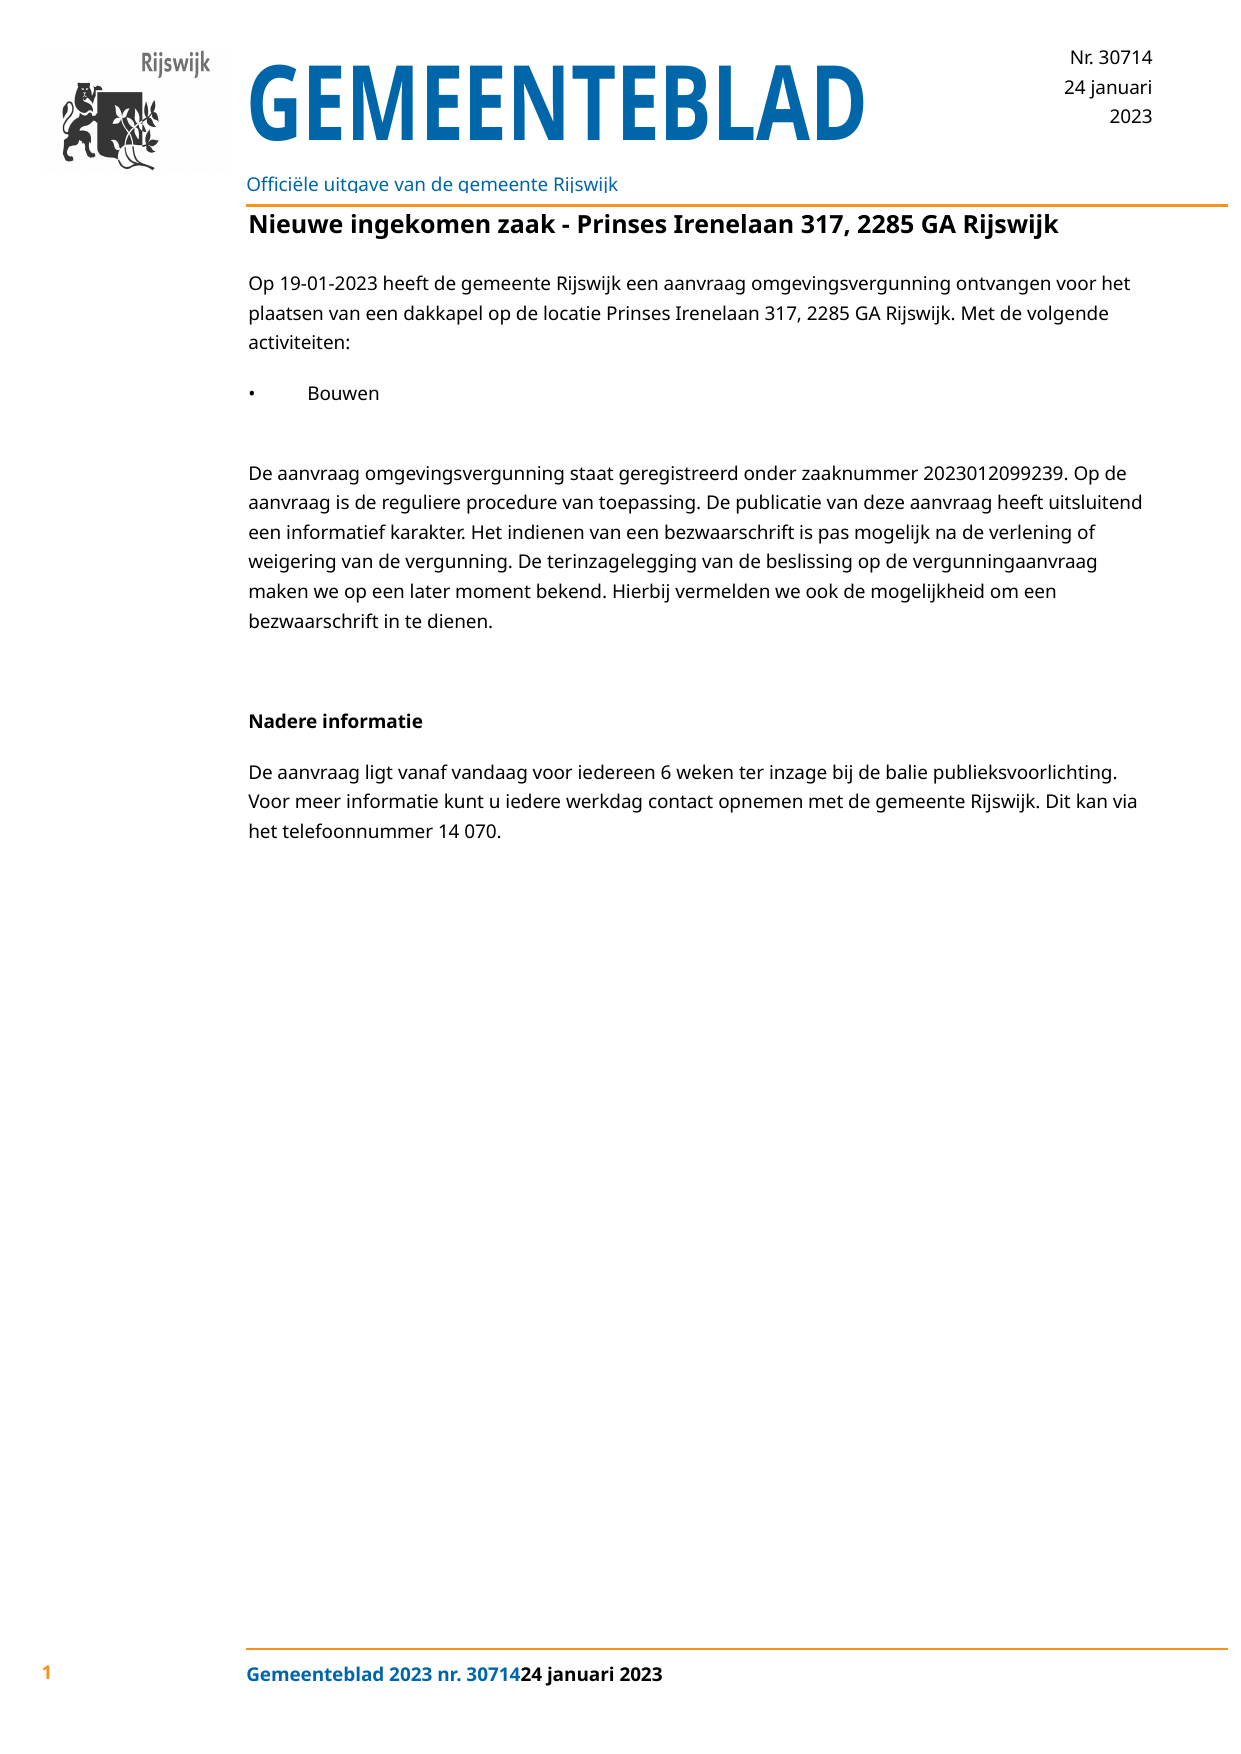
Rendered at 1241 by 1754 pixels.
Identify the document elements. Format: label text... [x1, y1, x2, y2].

text De aanvraag ligt vanaf vandaag voor iedereen 6 weken ter inzage bij de balie publieksvoorlichting. Voor meer informatie kunt u iedere werkdag contact opnemen met de gemeente Rijswijk. Dit kan via het telefoonnummer 14 070. [248, 759, 1152, 844]
text Nadere informatie [248, 709, 1152, 734]
text Op 19-01-2023 heeft de gemeente Rijswijk een aanvraag omgevingsvergunning ontvangen voor het plaatsen van een dakkapel op de locatie Prinses Irenelaan 317, 2285 GA Rijswijk. Met de volgende activiteiten: [248, 270, 1152, 355]
text Nieuwe ingekomen zaak - Prinses Irenelaan 317, 2285 GA Rijswijk [248, 207, 1152, 241]
text De aanvraag omgevingsvergunning staat geregistreerd onder zaaknummer 2023012099239. Op de aanvraag is de reguliere procedure van toepassing. De publicatie van deze aanvraag heeft uitsluitend een informatief karakter. Het indienen van een bezwaarschrift is pas mogelijk na de verlening of weigering van de vergunning. De terinzagelegging van de beslissing op de vergunningaanvraag maken we op een later moment bekend. Hierbij vermelden we ook de mogelijkheid om een bezwaarschrift in te dienen. [248, 460, 1152, 633]
picture [41, 47, 231, 172]
list Bouwen [248, 380, 1152, 406]
